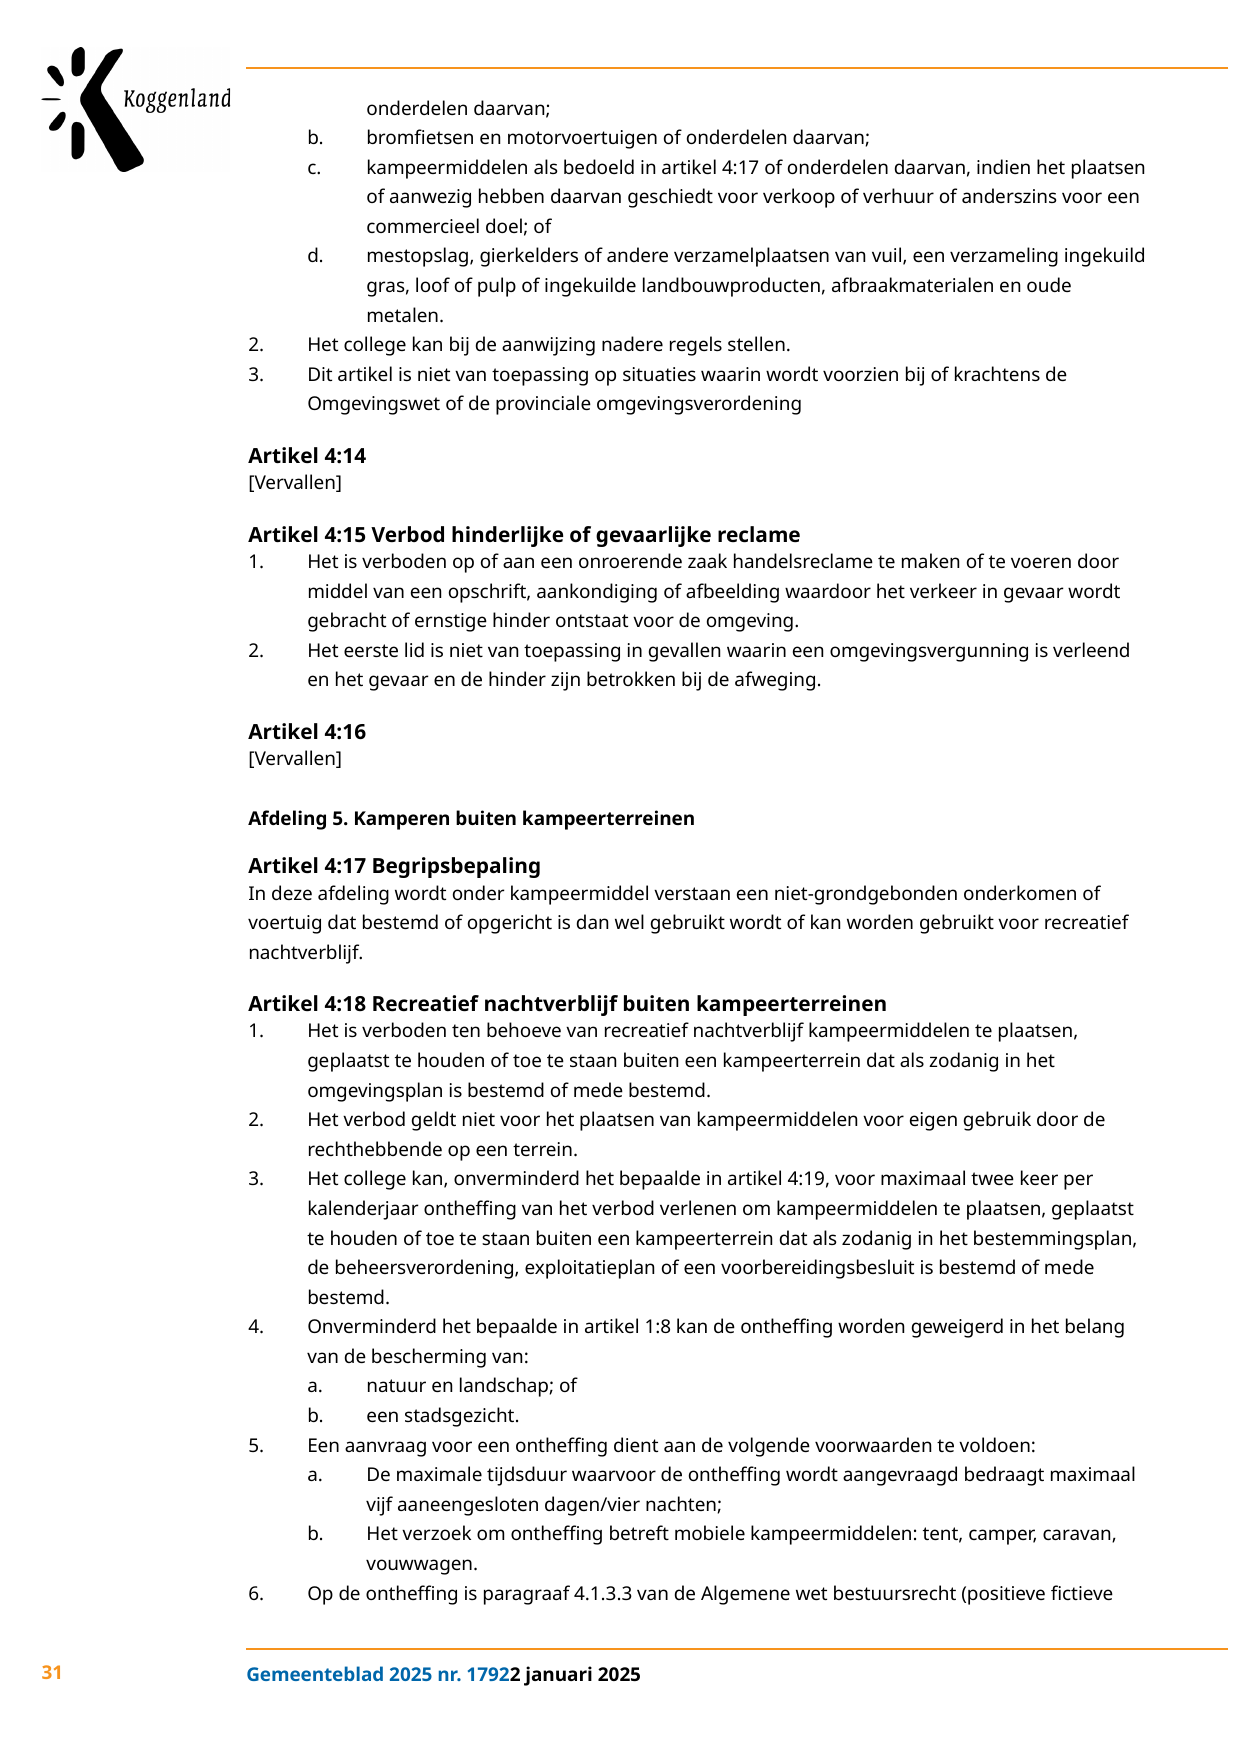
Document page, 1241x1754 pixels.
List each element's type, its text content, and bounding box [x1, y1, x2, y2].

list natuur en landschap; of [307, 1373, 1152, 1398]
list Het college kan bij de aanwijzing nadere regels stellen. [248, 331, 1152, 357]
list Het eerste lid is niet van toepassing in gevallen waarin een omgevingsvergunning is verleend en het gevaar en de hinder zijn betrokken bij de afweging. [248, 637, 1152, 692]
text In deze afdeling wordt onder kampeermiddel verstaan een niet-grondgebonden onderkomen of voertuig dat bestemd of opgericht is dan wel gebruikt wordt of kan worden gebruikt voor recreatief nachtverblijf. [248, 880, 1152, 964]
text [Vervallen] [248, 746, 1152, 771]
text Artikel 4:18 Recreatief nachtverblijf buiten kampeerterreinen [248, 989, 1152, 1018]
list De maximale tijdsduur waarvoor de ontheffing wordt aangevraagd bedraagt maximaal vijf aaneengesloten dagen/vier nachten; [307, 1461, 1152, 1517]
list Een aanvraag voor een ontheffing dient aan de volgende voorwaarden te voldoen: [248, 1432, 1152, 1458]
text [Vervallen] [248, 469, 1152, 495]
list kampeermiddelen als bedoeld in artikel 4:17 of onderdelen daarvan, indien het plaatsen of aanwezig hebben daarvan geschiedt voor verkoop of verhuur of anderszins voor een commercieel doel; of [307, 154, 1152, 239]
text Artikel 4:16 [248, 717, 1152, 746]
list Onverminderd het bepaalde in artikel 1:8 kan de ontheffing worden geweigerd in het belang van de bescherming van: [248, 1313, 1152, 1369]
list Het verzoek om ontheffing betreft mobiele kampeermiddelen: tent, camper, caravan, vouwwagen. [307, 1521, 1152, 1576]
list Het college kan, onverminderd het bepaalde in artikel 4:19, voor maximaal twee keer per kalenderjaar ontheffing van het verbod verlenen om kampeermiddelen te plaatsen, geplaatst te houden of toe te staan buiten een kampeerterrein dat als zodanig in het bestemmingsplan, de beheersverordening, exploitatieplan of een voorbereidingsbesluit is bestemd of mede bestemd. [248, 1166, 1152, 1310]
list bromfietsen en motorvoertuigen of onderdelen daarvan; [307, 124, 1152, 150]
text Artikel 4:17 Begripsbepaling [248, 851, 1152, 880]
list Dit artikel is niet van toepassing op situaties waarin wordt voorzien bij of krachtens de Omgevingswet of de provinciale omgevingsverordening [248, 361, 1152, 416]
list Het is verboden ten behoeve van recreatief nachtverblijf kampeermiddelen te plaatsen, geplaatst te houden of toe te staan buiten een kampeerterrein dat als zodanig in het omgevingsplan is bestemd of mede bestemd. [248, 1018, 1152, 1103]
list Het is verboden op of aan een onroerende zaak handelsreclame te maken of te voeren door middel van een opschrift, aankondiging of afbeelding waardoor het verkeer in gevaar wordt gebracht of ernstige hinder ontstaat voor de omgeving. [248, 548, 1152, 633]
list onderdelen daarvan; [307, 95, 1152, 121]
list een stadsgezicht. [307, 1402, 1152, 1428]
text Afdeling 5. Kamperen buiten kampeerterreinen [248, 805, 1152, 830]
picture [41, 47, 231, 172]
list Het verbod geldt niet voor het plaatsen van kampeermiddelen voor eigen gebruik door de rechthebbende op een terrein. [248, 1106, 1152, 1162]
text Artikel 4:15 Verbod hinderlijke of gevaarlijke reclame [248, 520, 1152, 548]
list Op de ontheffing is paragraaf 4.1.3.3 van de Algemene wet bestuursrecht (positieve fictieve [248, 1580, 1152, 1606]
text Artikel 4:14 [248, 441, 1152, 469]
list mestopslag, gierkelders of andere verzamelplaatsen van vuil, een verzameling ingekuild gras, loof of pulp of ingekuilde landbouwproducten, afbraakmaterialen en oude metalen. [307, 243, 1152, 328]
